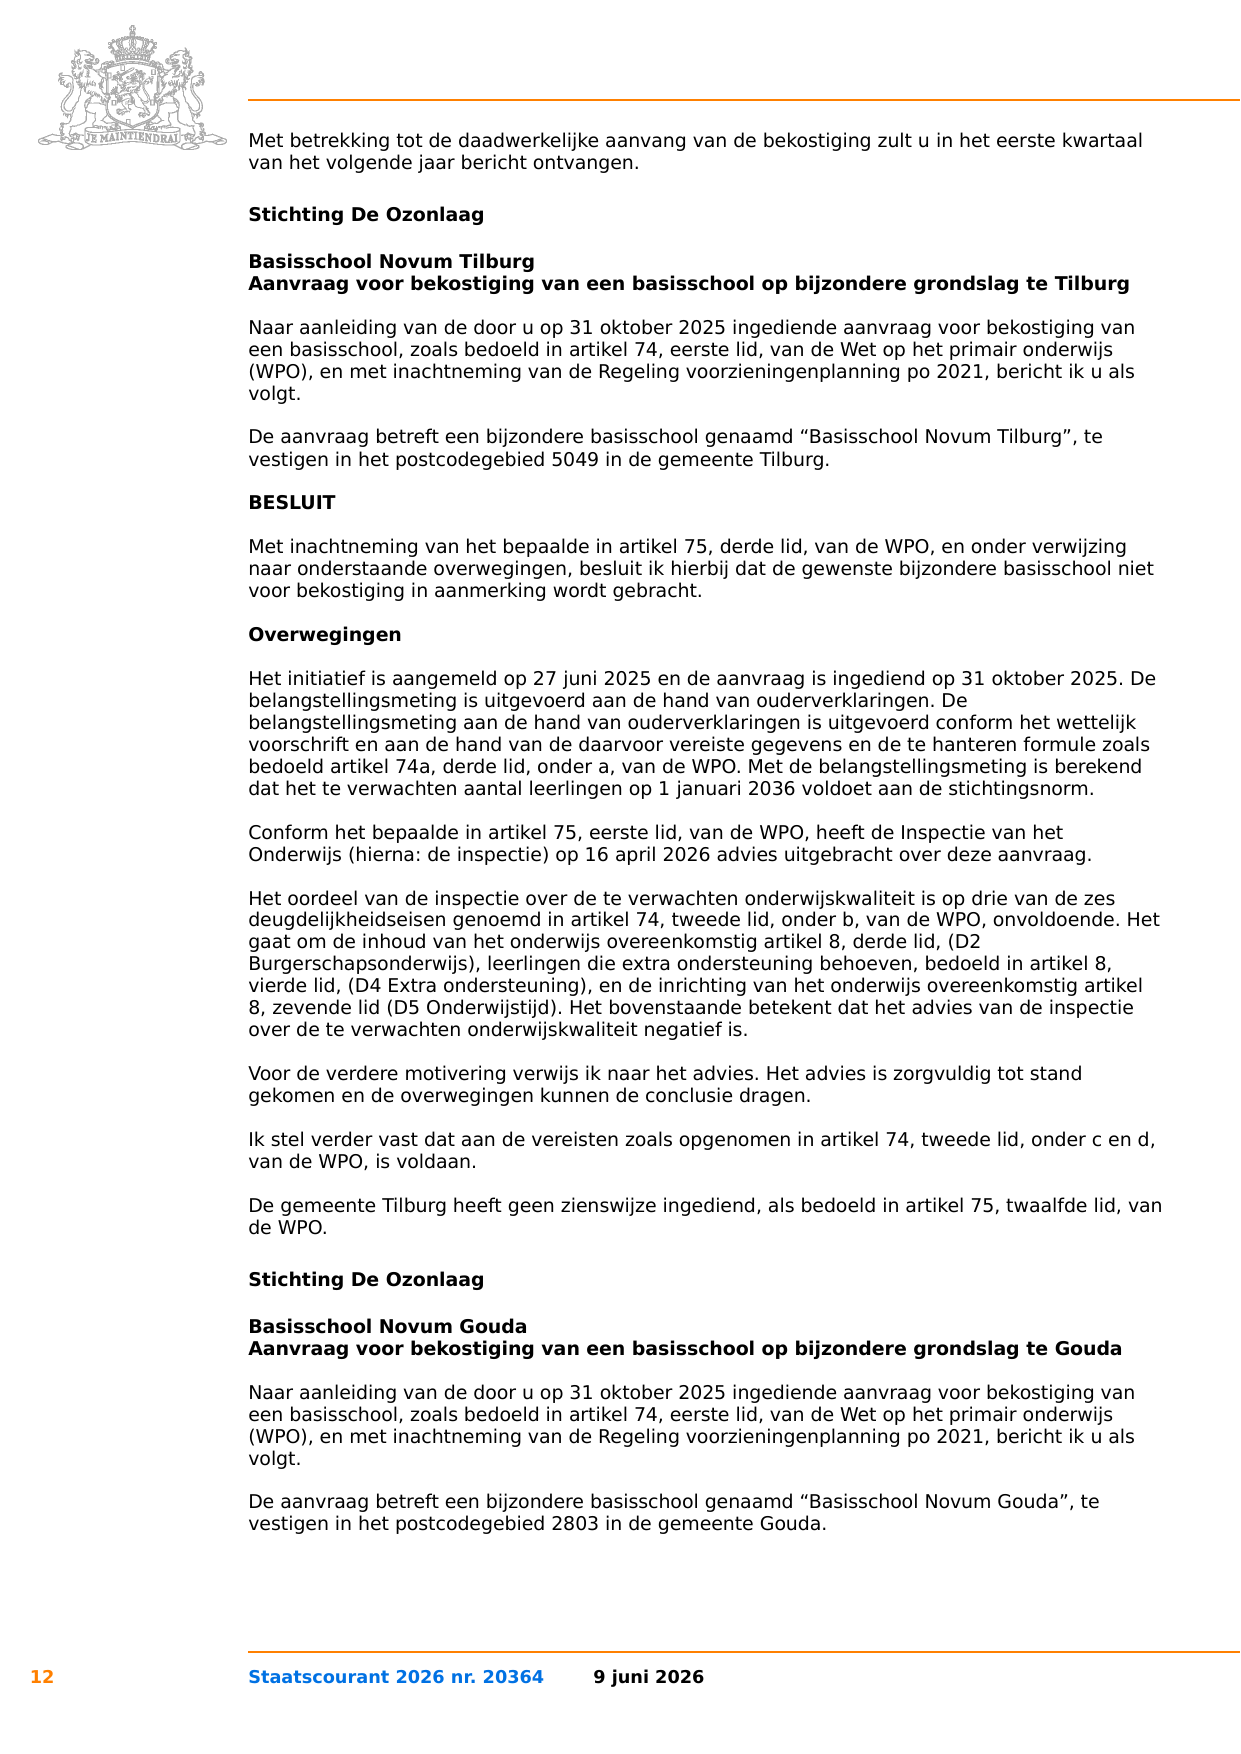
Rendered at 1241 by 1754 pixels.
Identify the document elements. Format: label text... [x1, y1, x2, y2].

text De gemeente Tilburg heeft geen zienswijze ingediend, als bedoeld in artikel 75, twaalfde lid, van de WPO. [248, 1195, 1163, 1239]
text Voor de verdere motivering verwijs ik naar het advies. Het advies is zorgvuldig tot stand gekomen en de overwegingen kunnen de conclusie dragen. [248, 1063, 1163, 1107]
text Ik stel verder vast dat aan de vereisten zoals opgenomen in artikel 74, tweede lid, onder c en d, van de WPO, is voldaan. [248, 1129, 1163, 1173]
text De aanvraag betreft een bijzondere basisschool genaamd “Basisschool Novum Tilburg”, te vestigen in het postcodegebied 5049 in de gemeente Tilburg. [248, 426, 1163, 470]
text Met betrekking tot de daadwerkelijke aanvang van de bekostiging zult u in het eerste kwartaal van het volgende jaar bericht ontvangen. [248, 130, 1163, 174]
text Het oordeel van de inspectie over de te verwachten onderwijskwaliteit is op drie van de zes deugdelijkheidseisen genoemd in artikel 74, tweede lid, onder b, van de WPO, onvoldoende. Het gaat om de inhoud van het onderwijs overeenkomstig artikel 8, derde lid, (D2 Burgerschapsonderwijs), leerlingen die extra ondersteuning behoeven, bedoeld in artikel 8, vierde lid, (D4 Extra ondersteuning), en de inrichting van het onderwijs overeenkomstig artikel 8, zevende lid (D5 Onderwijstijd). Het bovenstaande betekent dat het advies van de inspectie over de te verwachten onderwijskwaliteit negatief is. [248, 887, 1163, 1041]
text De aanvraag betreft een bijzondere basisschool genaamd “Basisschool Novum Gouda”, te vestigen in het postcodegebied 2803 in de gemeente Gouda. [248, 1491, 1163, 1535]
text Naar aanleiding van de door u op 31 oktober 2025 ingediende aanvraag voor bekostiging van een basisschool, zoals bedoeld in artikel 74, eerste lid, van de Wet op het primair onderwijs (WPO), en met inachtneming van de Regeling voorzieningenplanning po 2021, bericht ik u als volgt. [248, 317, 1163, 404]
text Conform het bepaalde in artikel 75, eerste lid, van de WPO, heeft de Inspectie van het Onderwijs (hierna: de inspectie) op 16 april 2026 advies uitgebracht over deze aanvraag. [248, 822, 1163, 866]
text Basisschool Novum Tilburg [248, 251, 1163, 273]
subtitle Overwegingen [248, 624, 1163, 646]
subtitle BESLUIT [248, 492, 1163, 514]
picture [38, 25, 227, 150]
text Aanvraag voor bekostiging van een basisschool op bijzondere grondslag te Tilburg [248, 273, 1163, 295]
subtitle Stichting De Ozonlaag [248, 204, 1163, 226]
text Naar aanleiding van de door u op 31 oktober 2025 ingediende aanvraag voor bekostiging van een basisschool, zoals bedoeld in artikel 74, eerste lid, van de Wet op het primair onderwijs (WPO), en met inachtneming van de Regeling voorzieningenplanning po 2021, bericht ik u als volgt. [248, 1382, 1163, 1469]
text Aanvraag voor bekostiging van een basisschool op bijzondere grondslag te Gouda [248, 1338, 1163, 1360]
subtitle Stichting De Ozonlaag [248, 1269, 1163, 1291]
text Met inachtneming van het bepaalde in artikel 75, derde lid, van de WPO, en onder verwijzing naar onderstaande overwegingen, besluit ik hierbij dat de gewenste bijzondere basisschool niet voor bekostiging in aanmerking wordt gebracht. [248, 536, 1163, 602]
text Basisschool Novum Gouda [248, 1316, 1163, 1338]
text Het initiatief is aangemeld op 27 juni 2025 en de aanvraag is ingediend op 31 oktober 2025. De belangstellingsmeting is uitgevoerd aan de hand van ouderverklaringen. De belangstellingsmeting aan de hand van ouderverklaringen is uitgevoerd conform het wettelijk voorschrift en aan de hand van de daarvoor vereiste gegevens en de te hanteren formule zoals bedoeld artikel 74a, derde lid, onder a, van de WPO. Met de belangstellingsmeting is berekend dat het te verwachten aantal leerlingen op 1 januari 2036 voldoet aan de stichtingsnorm. [248, 668, 1163, 800]
